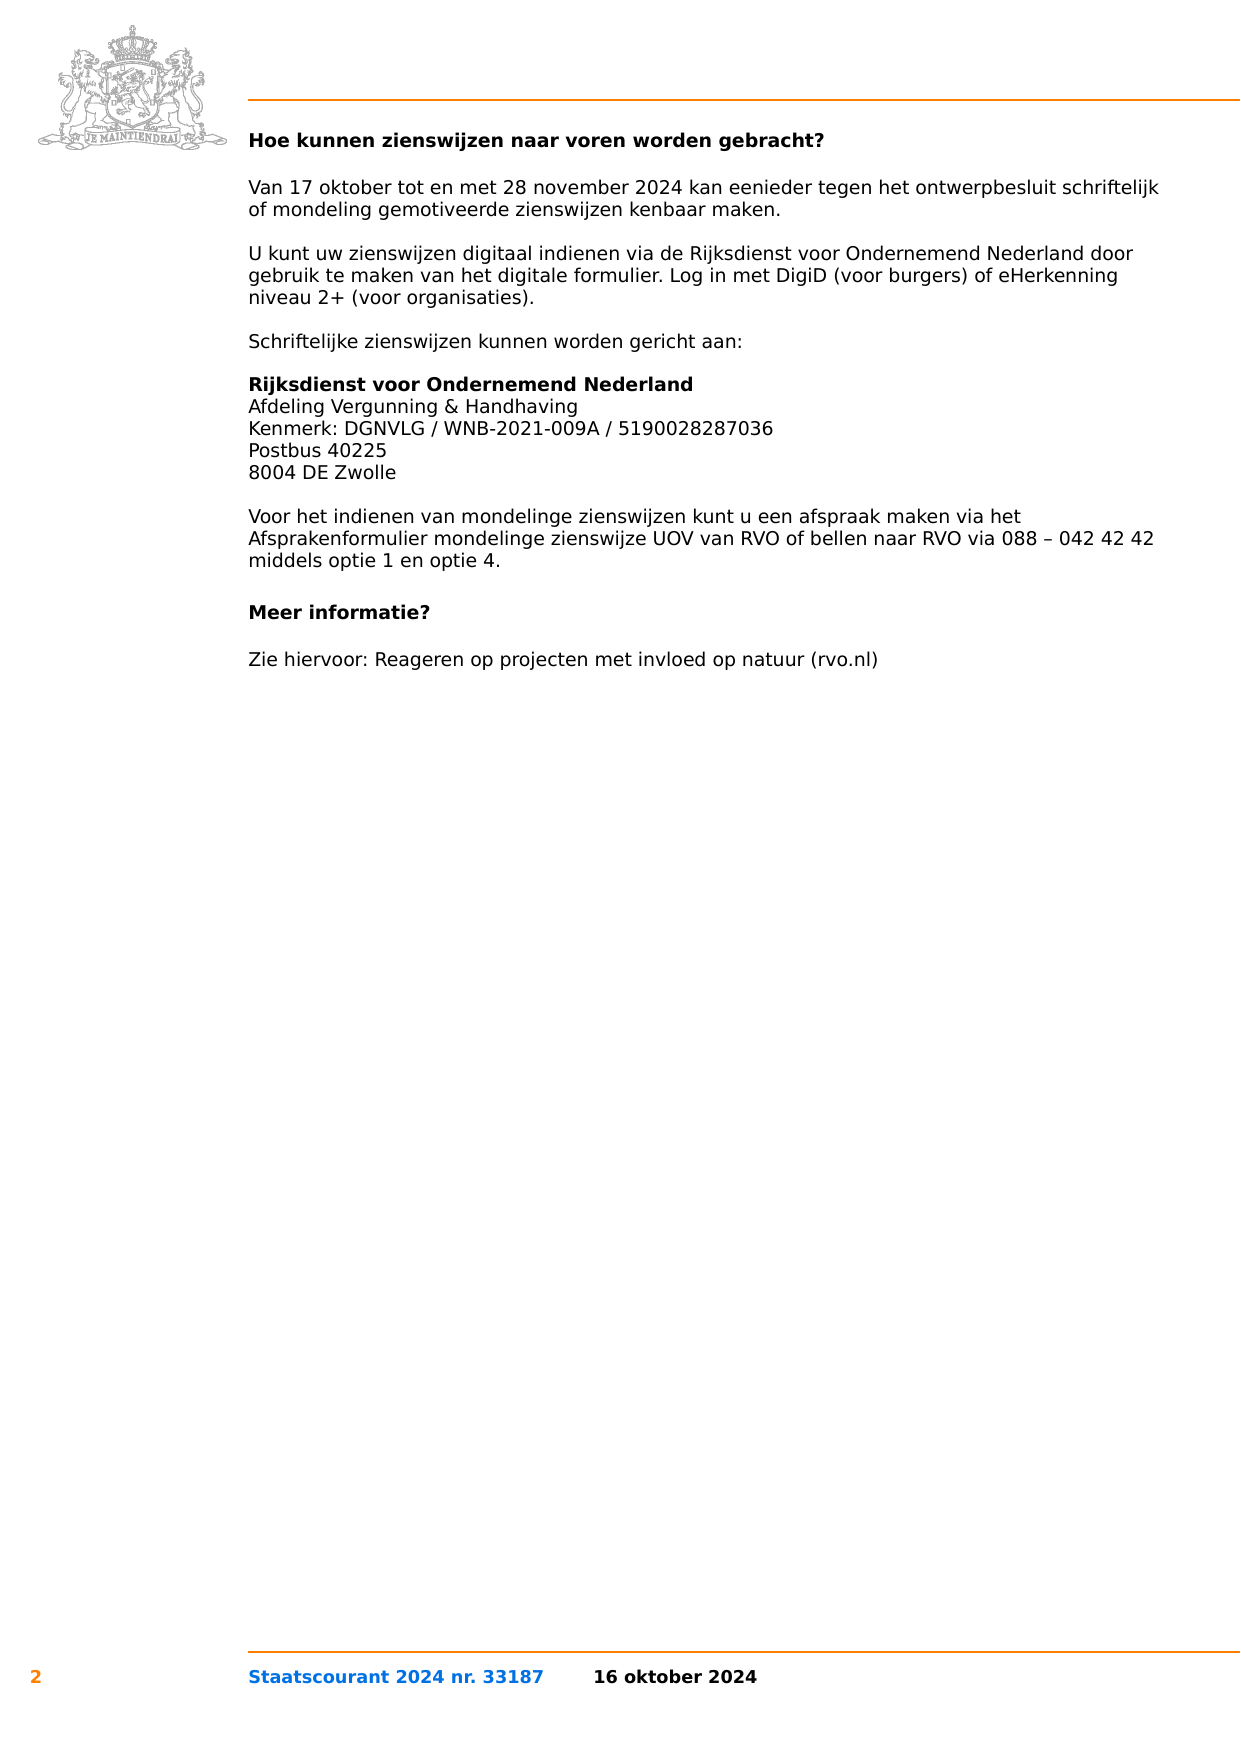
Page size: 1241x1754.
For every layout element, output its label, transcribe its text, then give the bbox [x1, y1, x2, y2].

subtitle Meer informatie? [248, 602, 1163, 624]
text Schriftelijke zienswijzen kunnen worden gericht aan: [248, 331, 1163, 352]
text Rijksdienst voor Ondernemend Nederland [248, 374, 1163, 396]
text Kenmerk: DGNVLG / WNB-2021-009A / 5190028287036 [248, 418, 1163, 440]
subtitle Hoe kunnen zienswijzen naar voren worden gebracht? [248, 130, 1163, 152]
picture [38, 25, 227, 150]
text Van 17 oktober tot en met 28 november 2024 kan eenieder tegen het ontwerpbesluit schriftelijk of mondeling gemotiveerde zienswijzen kenbaar maken. [248, 177, 1163, 221]
text U kunt uw zienswijzen digitaal indienen via de Rijksdienst voor Ondernemend Nederland door gebruik te maken van het digitale formulier. Log in met DigiD (voor burgers) of eHerkenning niveau 2+ (voor organisaties). [248, 243, 1163, 309]
text Afdeling Vergunning & Handhaving [248, 396, 1163, 418]
text Voor het indienen van mondelinge zienswijzen kunt u een afspraak maken via het Afsprakenformulier mondelinge zienswijze UOV van RVO of bellen naar RVO via 088 – 042 42 42 middels optie 1 en optie 4. [248, 506, 1163, 572]
text Postbus 40225 [248, 440, 1163, 462]
text Zie hiervoor: Reageren op projecten met invloed op natuur (rvo.nl) [248, 649, 1163, 671]
text 8004 DE Zwolle [248, 462, 1163, 484]
